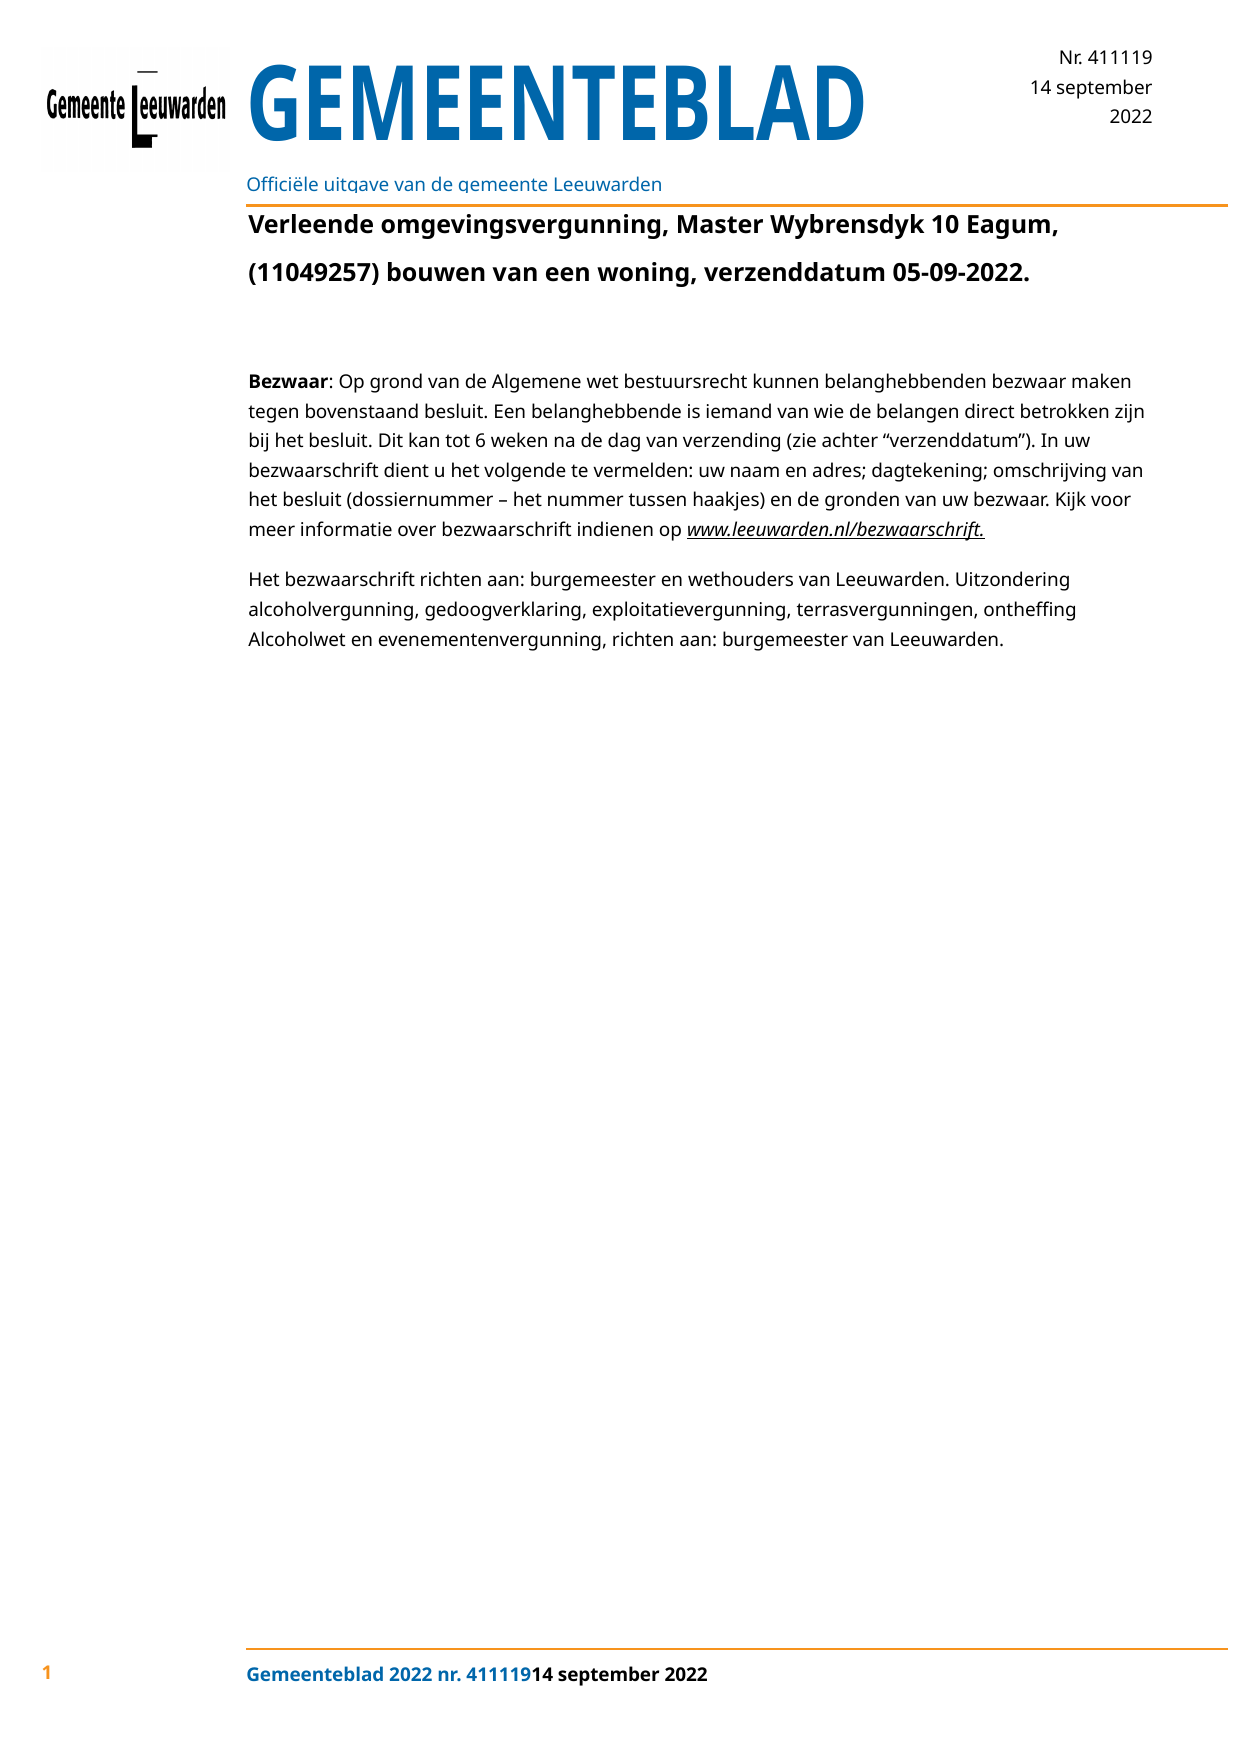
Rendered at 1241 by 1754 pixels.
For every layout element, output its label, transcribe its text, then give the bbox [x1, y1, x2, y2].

text Verleende omgevingsvergunning, Master Wybrensdyk 10 Eagum, (11049257) bouwen van een woning, verzenddatum 05-09-2022. [248, 207, 1152, 288]
text Het bezwaarschrift richten aan: burgemeester en wethouders van Leeuwarden. Uitzondering alcoholvergunning, gedoogverklaring, exploitatievergunning, terrasvergunningen, ontheffing Alcoholwet en evenementenvergunning, richten aan: burgemeester van Leeuwarden. [248, 567, 1152, 652]
picture [41, 47, 231, 172]
text Bezwaar: Op grond van de Algemene wet bestuursrecht kunnen belanghebbenden bezwaar maken tegen bovenstaand besluit. Een belanghebbende is iemand van wie de belangen direct betrokken zijn bij het besluit. Dit kan tot 6 weken na de dag van verzending (zie achter “verzenddatum”). In uw bezwaarschrift dient u het volgende te vermelden: uw naam en adres; dagtekening; omschrijving van het besluit (dossiernummer – het nummer tussen haakjes) en de gronden van uw bezwaar. Kijk voor meer informatie over bezwaarschrift indienen op www.leeuwarden.nl/bezwaarschrift. [248, 368, 1152, 542]
